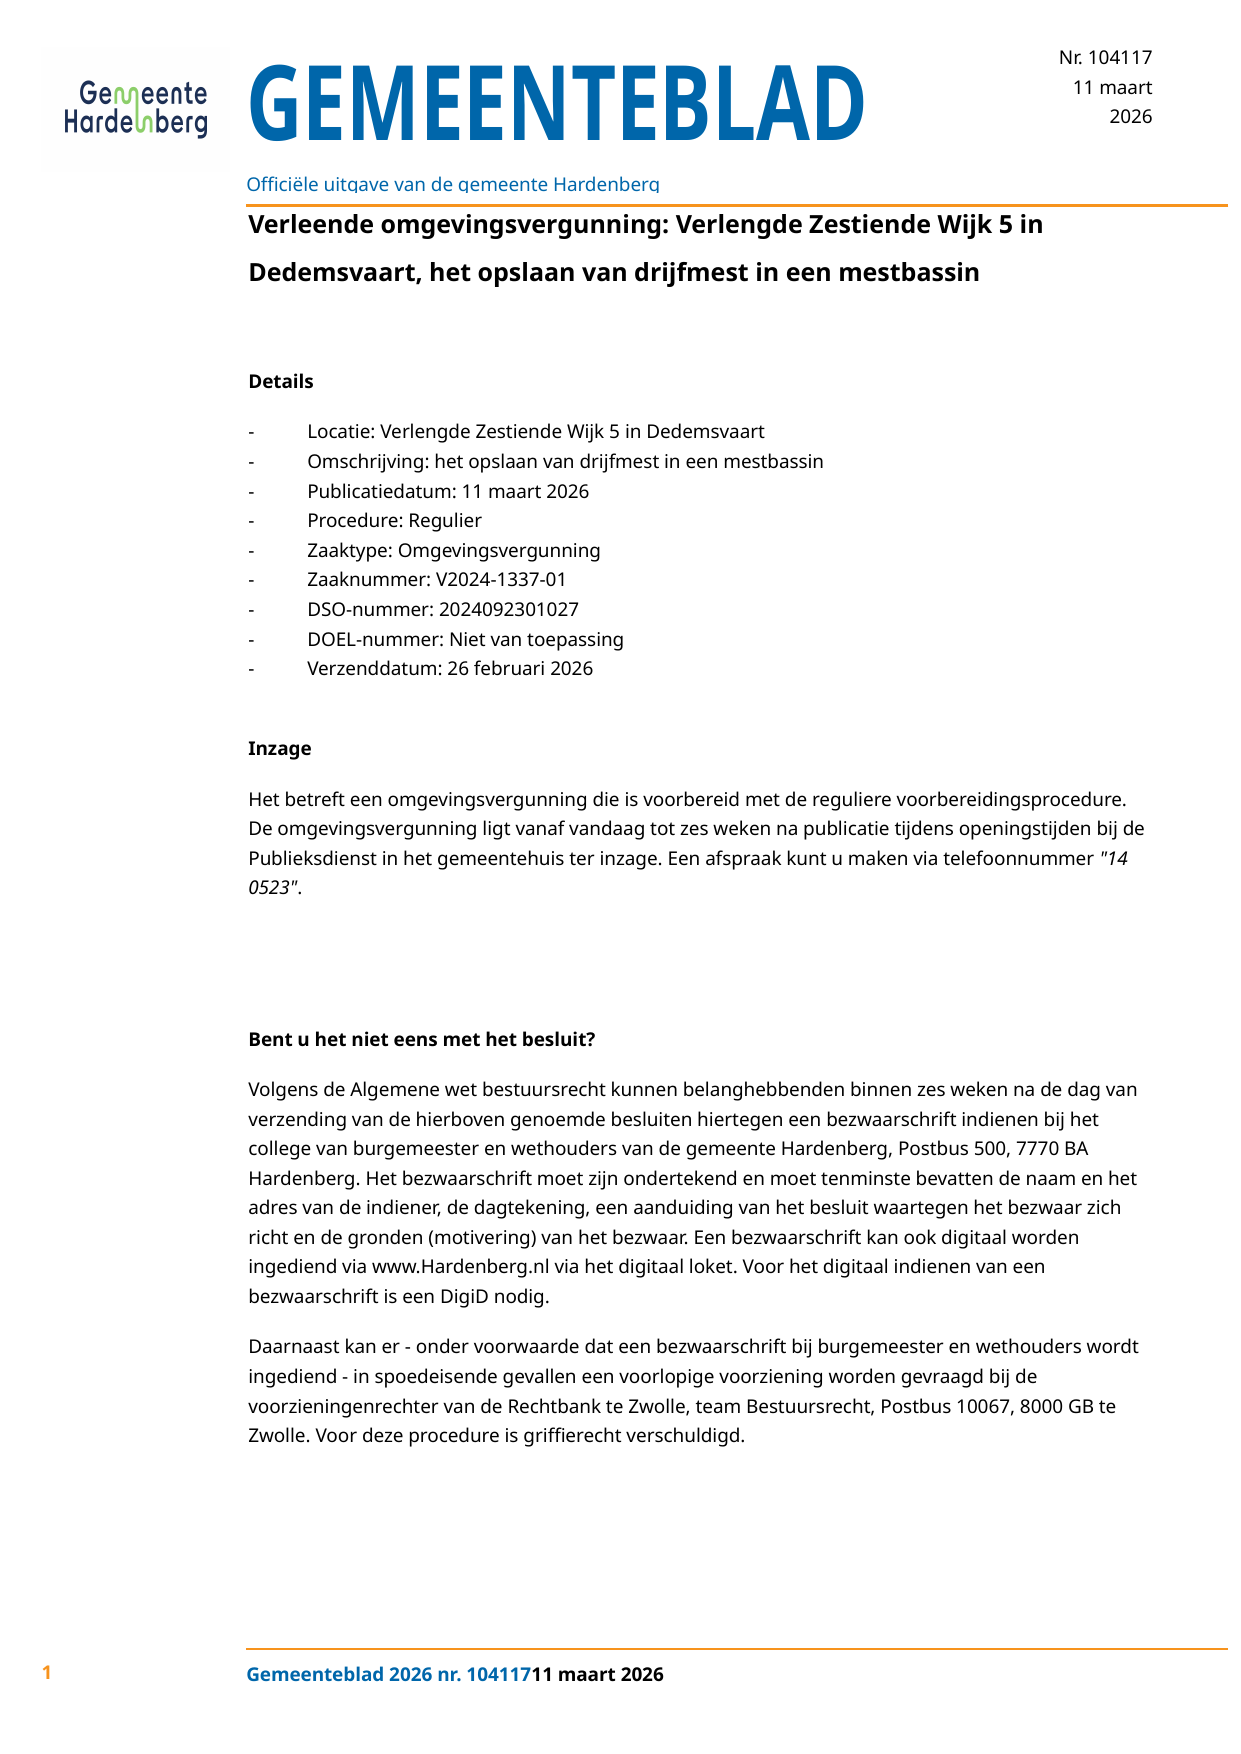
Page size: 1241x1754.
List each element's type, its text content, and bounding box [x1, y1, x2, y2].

list Locatie: Verlengde Zestiende Wijk 5 in Dedemsvaart [248, 419, 1152, 444]
text Bent u het niet eens met het besluit? [248, 1026, 1152, 1052]
list Zaaknummer: V2024-1337-01 [248, 567, 1152, 592]
text Inzage [248, 735, 1152, 761]
list Zaaktype: Omgevingsvergunning [248, 537, 1152, 563]
picture [41, 47, 231, 172]
list DSO-nummer: 2024092301027 [248, 596, 1152, 622]
list Publicatiedatum: 11 maart 2026 [248, 478, 1152, 504]
text Details [248, 368, 1152, 394]
list Omschrijving: het opslaan van drijfmest in een mestbassin [248, 448, 1152, 474]
list Procedure: Regulier [248, 507, 1152, 533]
text Daarnaast kan er - onder voorwaarde dat een bezwaarschrift bij burgemeester en wethouders wordt ingediend - in spoedeisende gevallen een voorlopige voorziening worden gevraagd bij de voorzieningenrechter van de Rechtbank te Zwolle, team Bestuursrecht, Postbus 10067, 8000 GB te Zwolle. Voor deze procedure is griffierecht verschuldigd. [248, 1334, 1152, 1448]
text Volgens de Algemene wet bestuursrecht kunnen belanghebbenden binnen zes weken na de dag van verzending van de hierboven genoemde besluiten hiertegen een bezwaarschrift indienen bij het college van burgemeester en wethouders van de gemeente Hardenberg, Postbus 500, 7770 BA Hardenberg. Het bezwaarschrift moet zijn ondertekend en moet tenminste bevatten de naam en het adres van de indiener, de dagtekening, een aanduiding van het besluit waartegen het bezwaar zich richt en de gronden (motivering) van het bezwaar. Een bezwaarschrift kan ook digitaal worden ingediend via www.Hardenberg.nl via het digitaal loket. Voor het digitaal indienen van een bezwaarschrift is een DigiD nodig. [248, 1076, 1152, 1309]
list DOEL-nummer: Niet van toepassing [248, 626, 1152, 652]
list Verzenddatum: 26 februari 2026 [248, 655, 1152, 681]
text Het betreft een omgevingsvergunning die is voorbereid met de reguliere voorbereidingsprocedure. De omgevingsvergunning ligt vanaf vandaag tot zes weken na publicatie tijdens openingstijden bij de Publieksdienst in het gemeentehuis ter inzage. Een afspraak kunt u maken via telefoonnummer "14 0523". [248, 786, 1152, 900]
text Verleende omgevingsvergunning: Verlengde Zestiende Wijk 5 in Dedemsvaart, het opslaan van drijfmest in een mestbassin [248, 207, 1152, 288]
